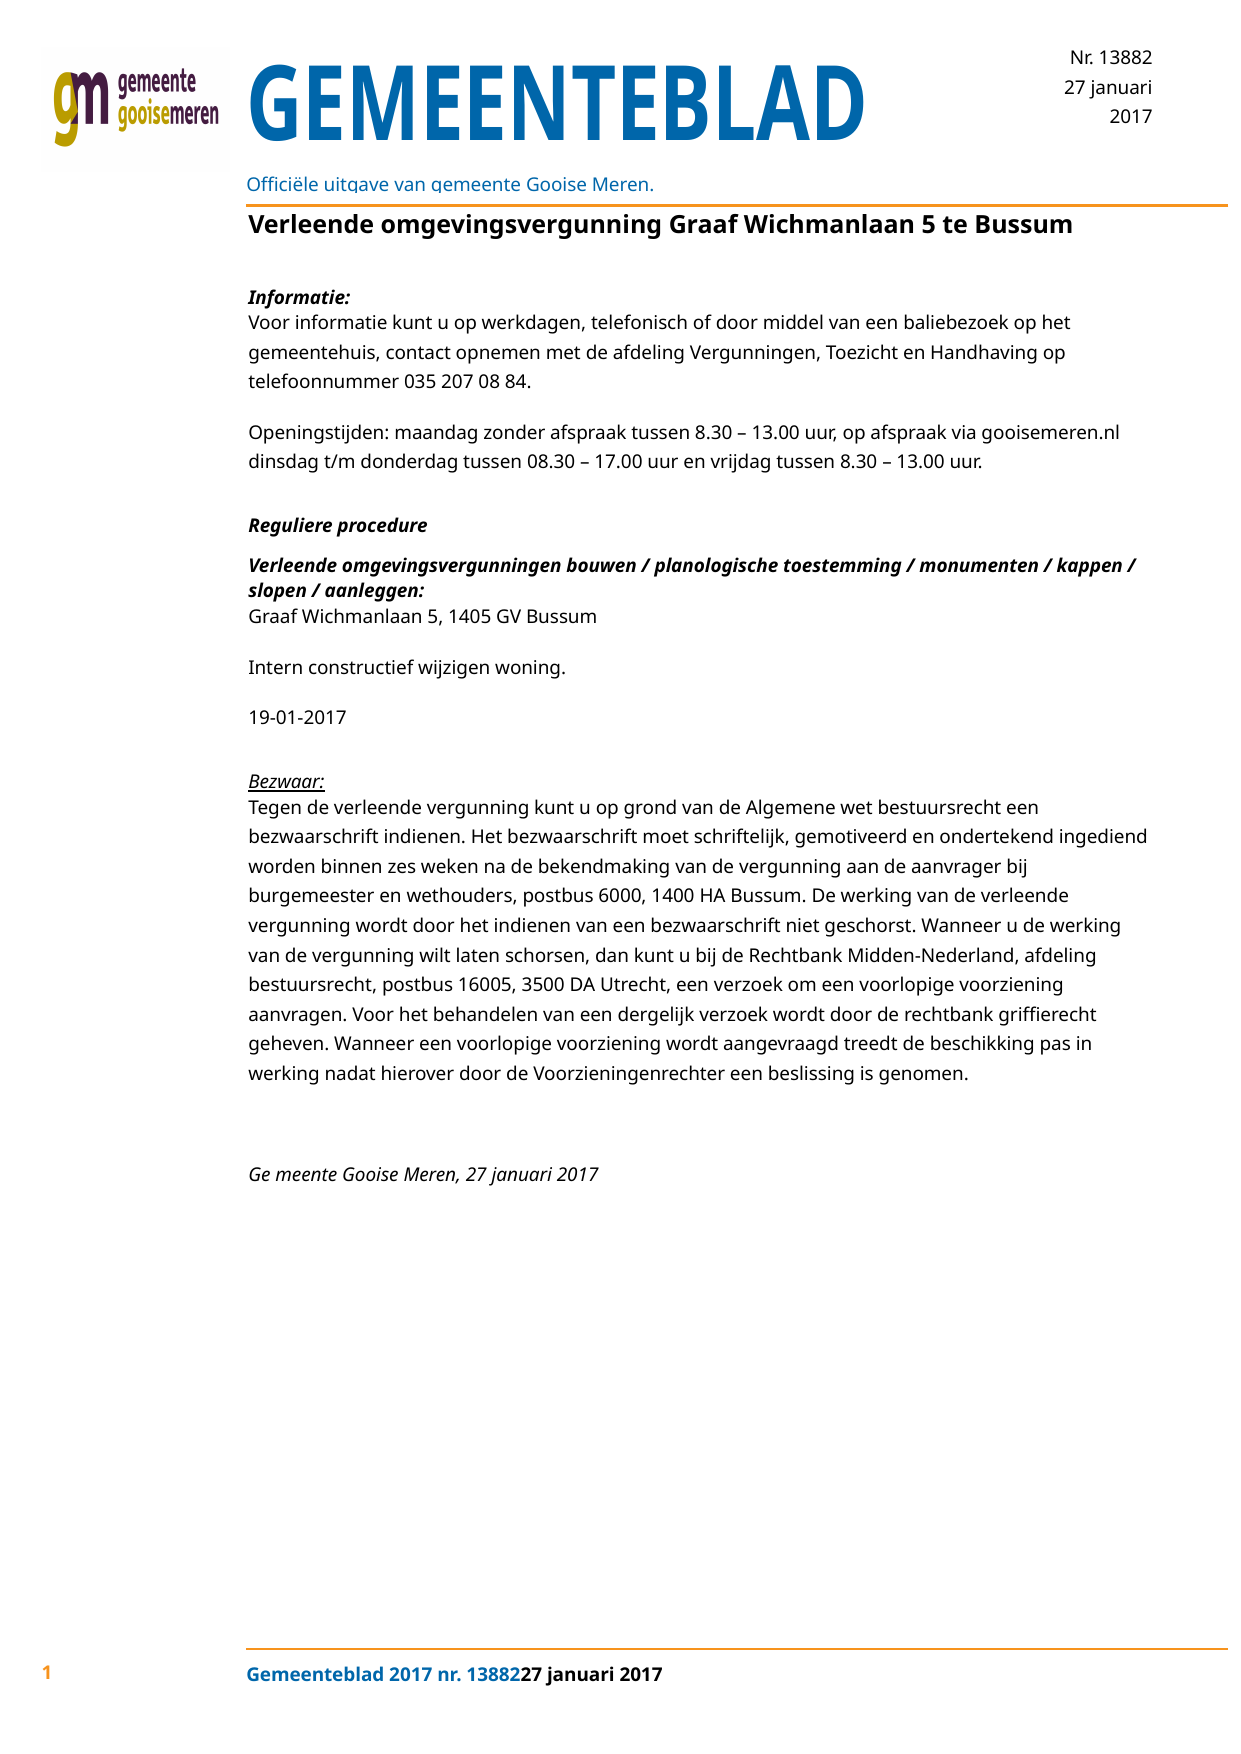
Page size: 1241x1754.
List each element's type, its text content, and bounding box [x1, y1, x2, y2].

text Reguliere procedure [248, 513, 1152, 538]
text Voor informatie kunt u op werkdagen, telefonisch of door middel van een baliebezoek op het gemeentehuis, contact opnemen met de afdeling Vergunningen, Toezicht en Handhaving op telefoonnummer 035 207 08 84. [248, 309, 1152, 394]
text Intern constructief wijzigen woning. [248, 654, 1152, 679]
text Tegen de verleende vergunning kunt u op grond van de Algemene wet bestuursrecht een bezwaarschrift indienen. Het bezwaarschrift moet schriftelijk, gemotiveerd en ondertekend ingediend worden binnen zes weken na de bekendmaking van de vergunning aan de aanvrager bij burgemeester en wethouders, postbus 6000, 1400 HA Bussum. De werking van de verleende vergunning wordt door het indienen van een bezwaarschrift niet geschorst. Wanneer u de werking van de vergunning wilt laten schorsen, dan kunt u bij de Rechtbank Midden-Nederland, afdeling bestuursrecht, postbus 16005, 3500 DA Utrecht, een verzoek om een voorlopige voorziening aanvragen. Voor het behandelen van een dergelijk verzoek wordt door de rechtbank griffierecht geheven. Wanneer een voorlopige voorziening wordt aangevraagd treedt de beschikking pas in werking nadat hierover door de Voorzieningenrechter een beslissing is genomen. [248, 794, 1152, 1086]
picture [41, 47, 231, 172]
text Openingstijden: maandag zonder afspraak tussen 8.30 – 13.00 uur, op afspraak via gooisemeren.nl dinsdag t/m donderdag tussen 08.30 – 17.00 uur en vrijdag tussen 8.30 – 13.00 uur. [248, 419, 1152, 474]
text Informatie: [248, 284, 1152, 309]
text 19-01-2017 [248, 704, 1152, 730]
text Verleende omgevingsvergunningen bouwen / planologische toestemming / monumenten / kappen / slopen / aanleggen: [248, 552, 1152, 603]
text Ge meente Gooise Meren, 27 januari 2017 [248, 1161, 1152, 1187]
text Verleende omgevingsvergunning Graaf Wichmanlaan 5 te Bussum [248, 207, 1152, 241]
text Graaf Wichmanlaan 5, 1405 GV Bussum [248, 603, 1152, 629]
text Bezwaar: [248, 768, 1152, 794]
